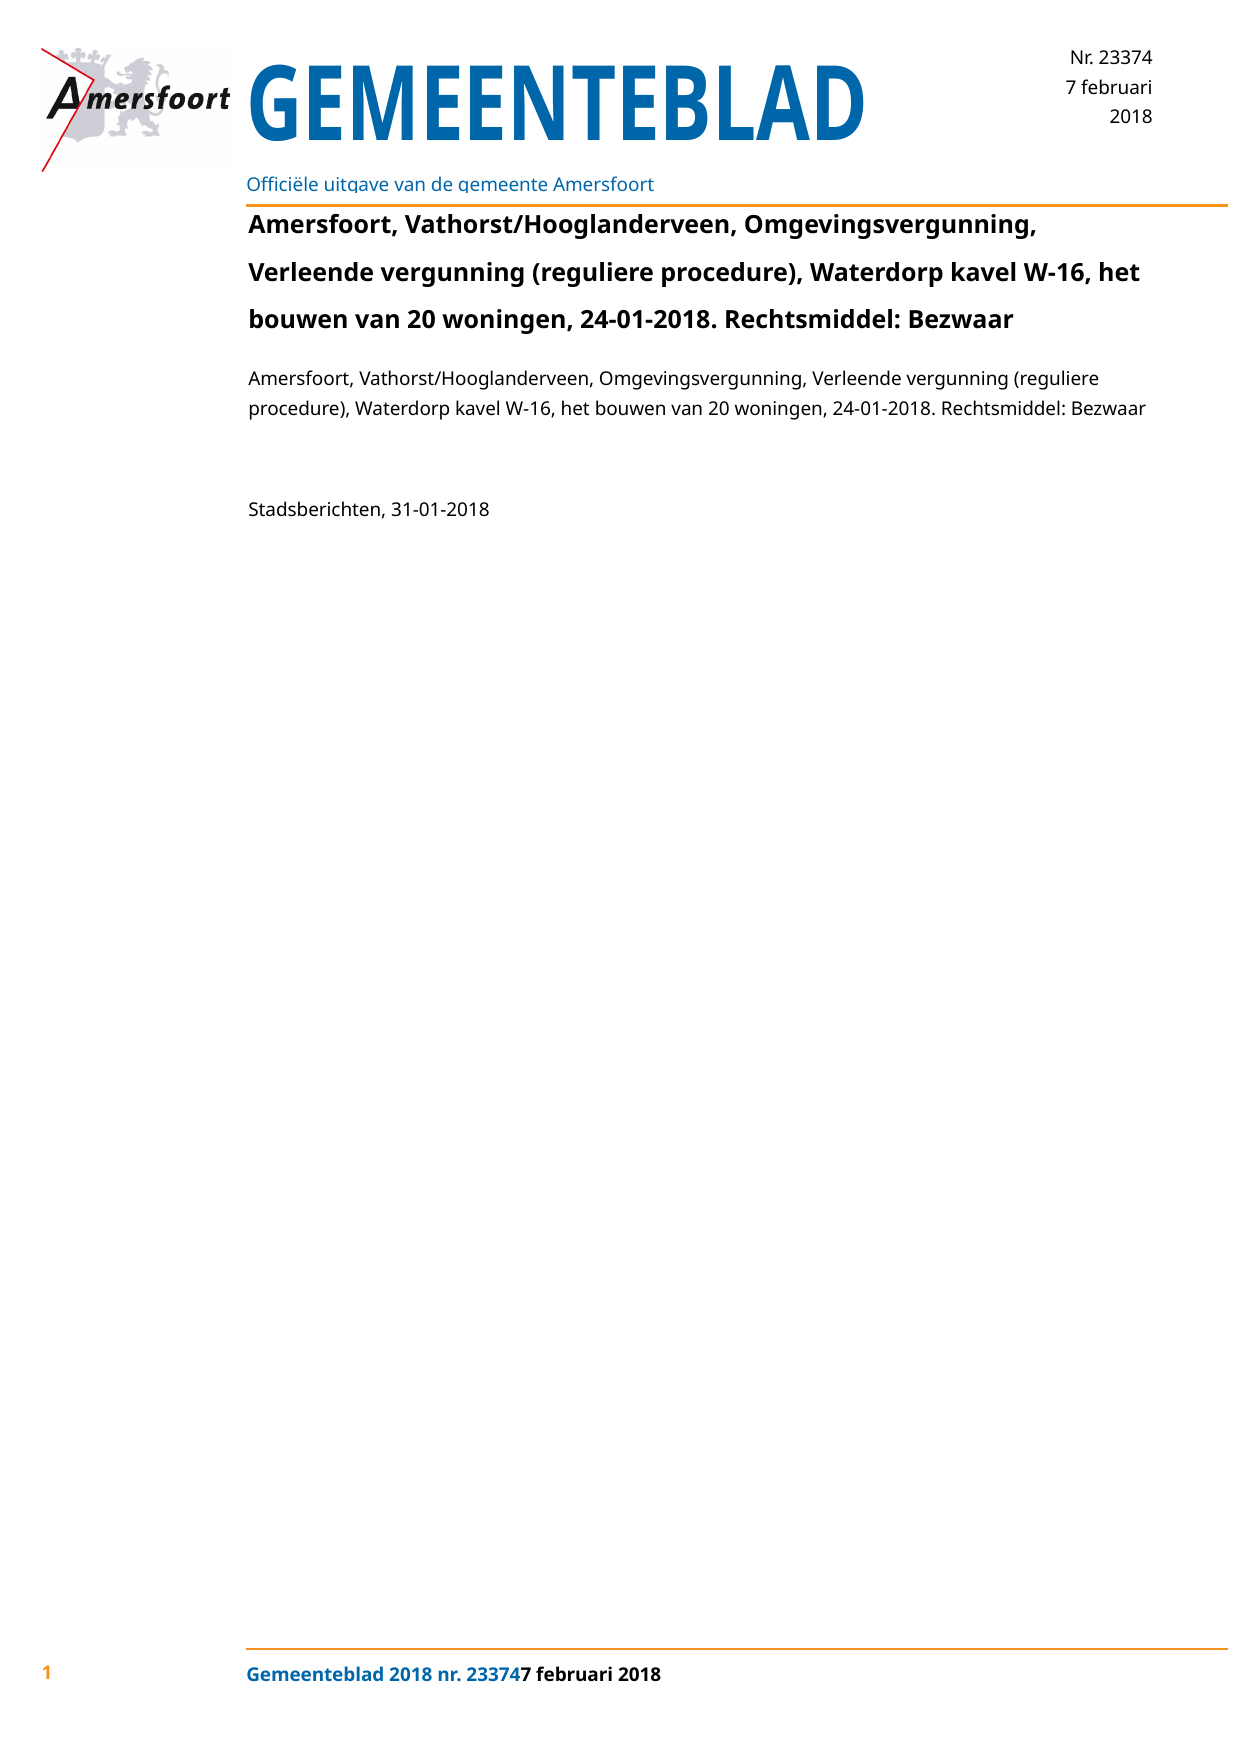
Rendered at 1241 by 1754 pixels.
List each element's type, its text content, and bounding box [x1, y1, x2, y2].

picture [41, 47, 231, 172]
text Amersfoort, Vathorst/Hooglanderveen, Omgevingsvergunning, Verleende vergunning (reguliere procedure), Waterdorp kavel W-16, het bouwen van 20 woningen, 24-01-2018. Rechtsmiddel: Bezwaar [248, 207, 1152, 336]
text Stadsberichten, 31-01-2018 [248, 496, 1152, 522]
text Amersfoort, Vathorst/Hooglanderveen, Omgevingsvergunning, Verleende vergunning (reguliere procedure), Waterdorp kavel W-16, het bouwen van 20 woningen, 24-01-2018. Rechtsmiddel: Bezwaar [248, 366, 1152, 421]
